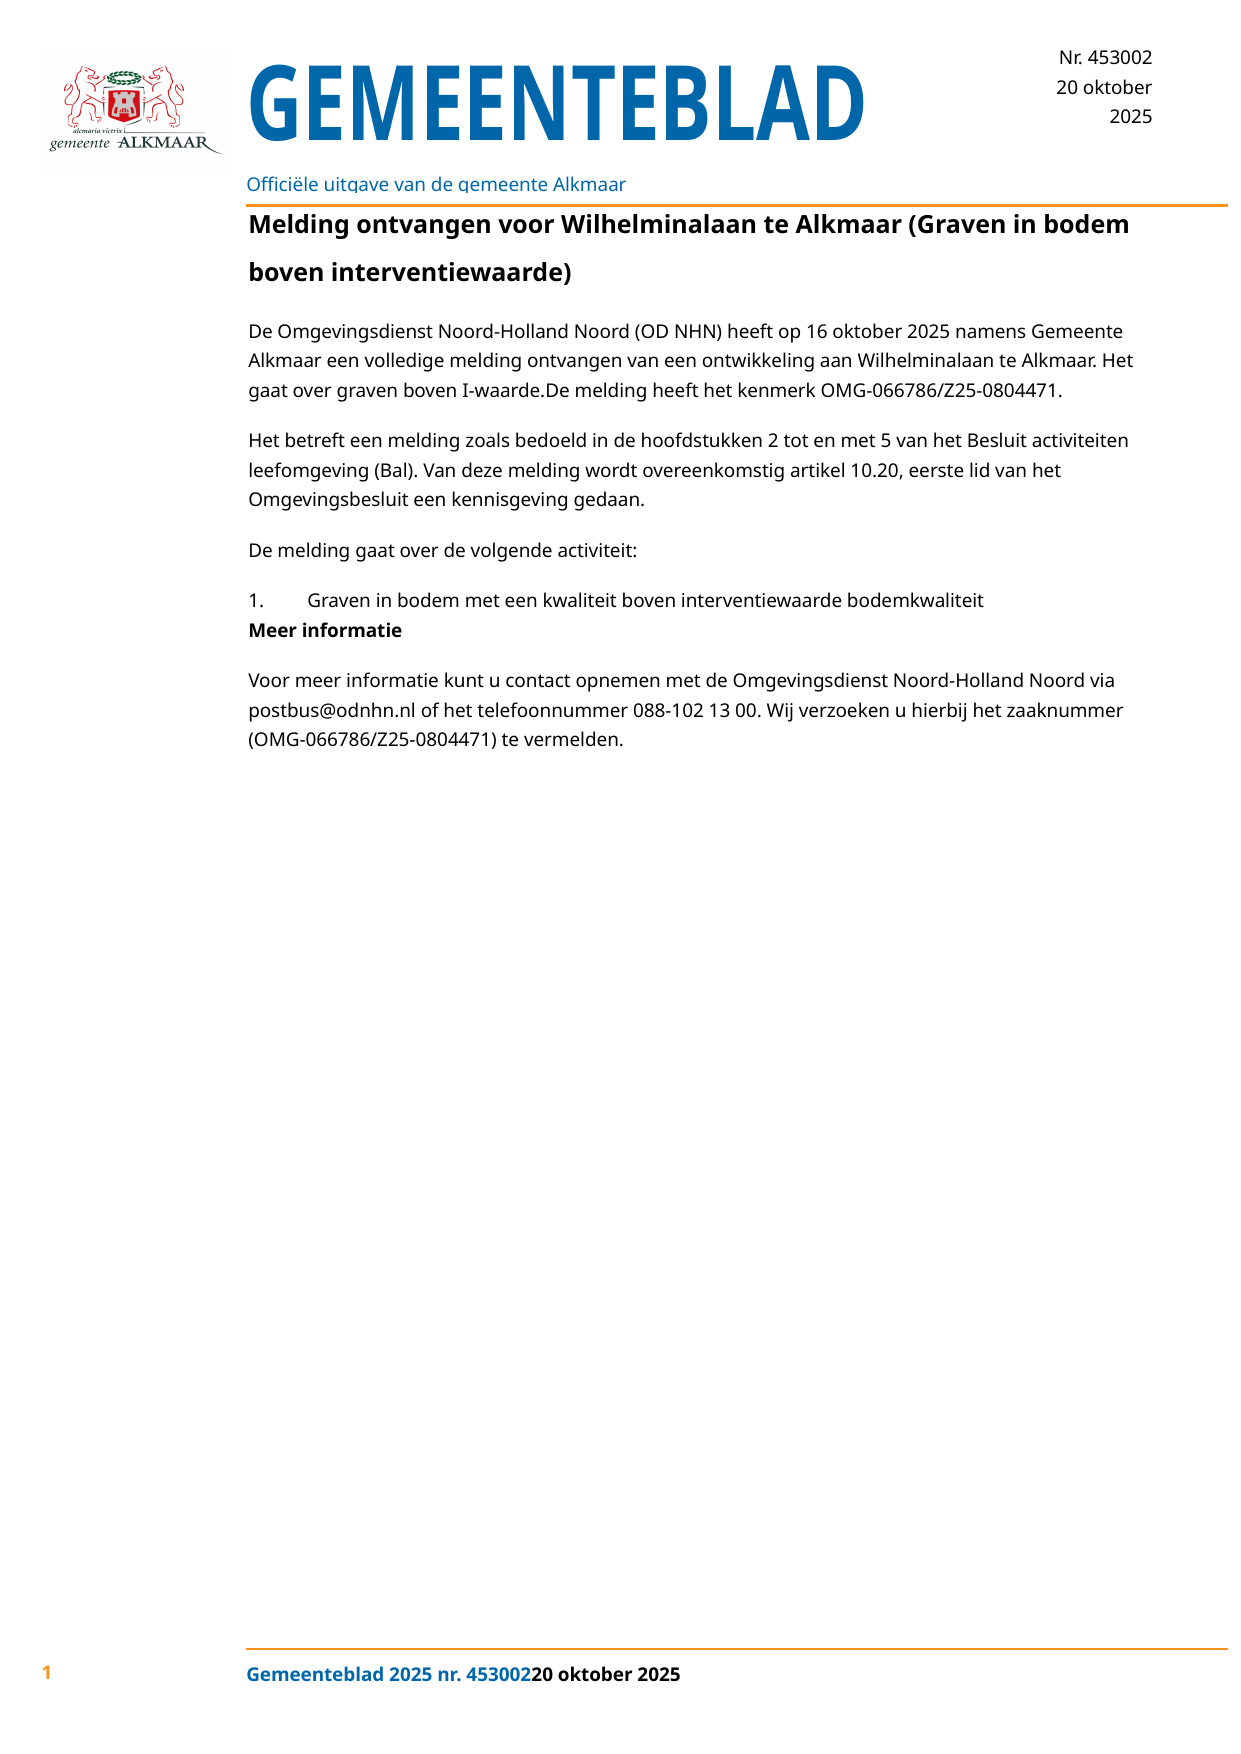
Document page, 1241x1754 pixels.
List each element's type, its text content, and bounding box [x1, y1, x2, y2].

list Graven in bodem met een kwaliteit boven interventiewaarde bodemkwaliteit [248, 587, 1152, 613]
text Het betreft een melding zoals bedoeld in de hoofdstukken 2 tot en met 5 van het Besluit activiteiten leefomgeving (Bal). Van deze melding wordt overeenkomstig artikel 10.20, eerste lid van het Omgevingsbesluit een kennisgeving gedaan. [248, 427, 1152, 512]
text De Omgevingsdienst Noord-Holland Noord (OD NHN) heeft op 16 oktober 2025 namens Gemeente Alkmaar een volledige melding ontvangen van een ontwikkeling aan Wilhelminalaan te Alkmaar. Het gaat over graven boven I-waarde.De melding heeft het kenmerk OMG-066786/Z25-0804471. [248, 318, 1152, 403]
text Meer informatie [248, 617, 1152, 643]
text Voor meer informatie kunt u contact opnemen met de Omgevingsdienst Noord-Holland Noord via postbus@odnhn.nl of het telefoonnummer 088-102 13 00. Wij verzoeken u hierbij het zaaknummer (OMG-066786/Z25-0804471) te vermelden. [248, 667, 1152, 752]
text De melding gaat over de volgende activiteit: [248, 537, 1152, 563]
text Melding ontvangen voor Wilhelminalaan te Alkmaar (Graven in bodem boven interventiewaarde) [248, 207, 1152, 288]
picture [41, 47, 231, 172]
